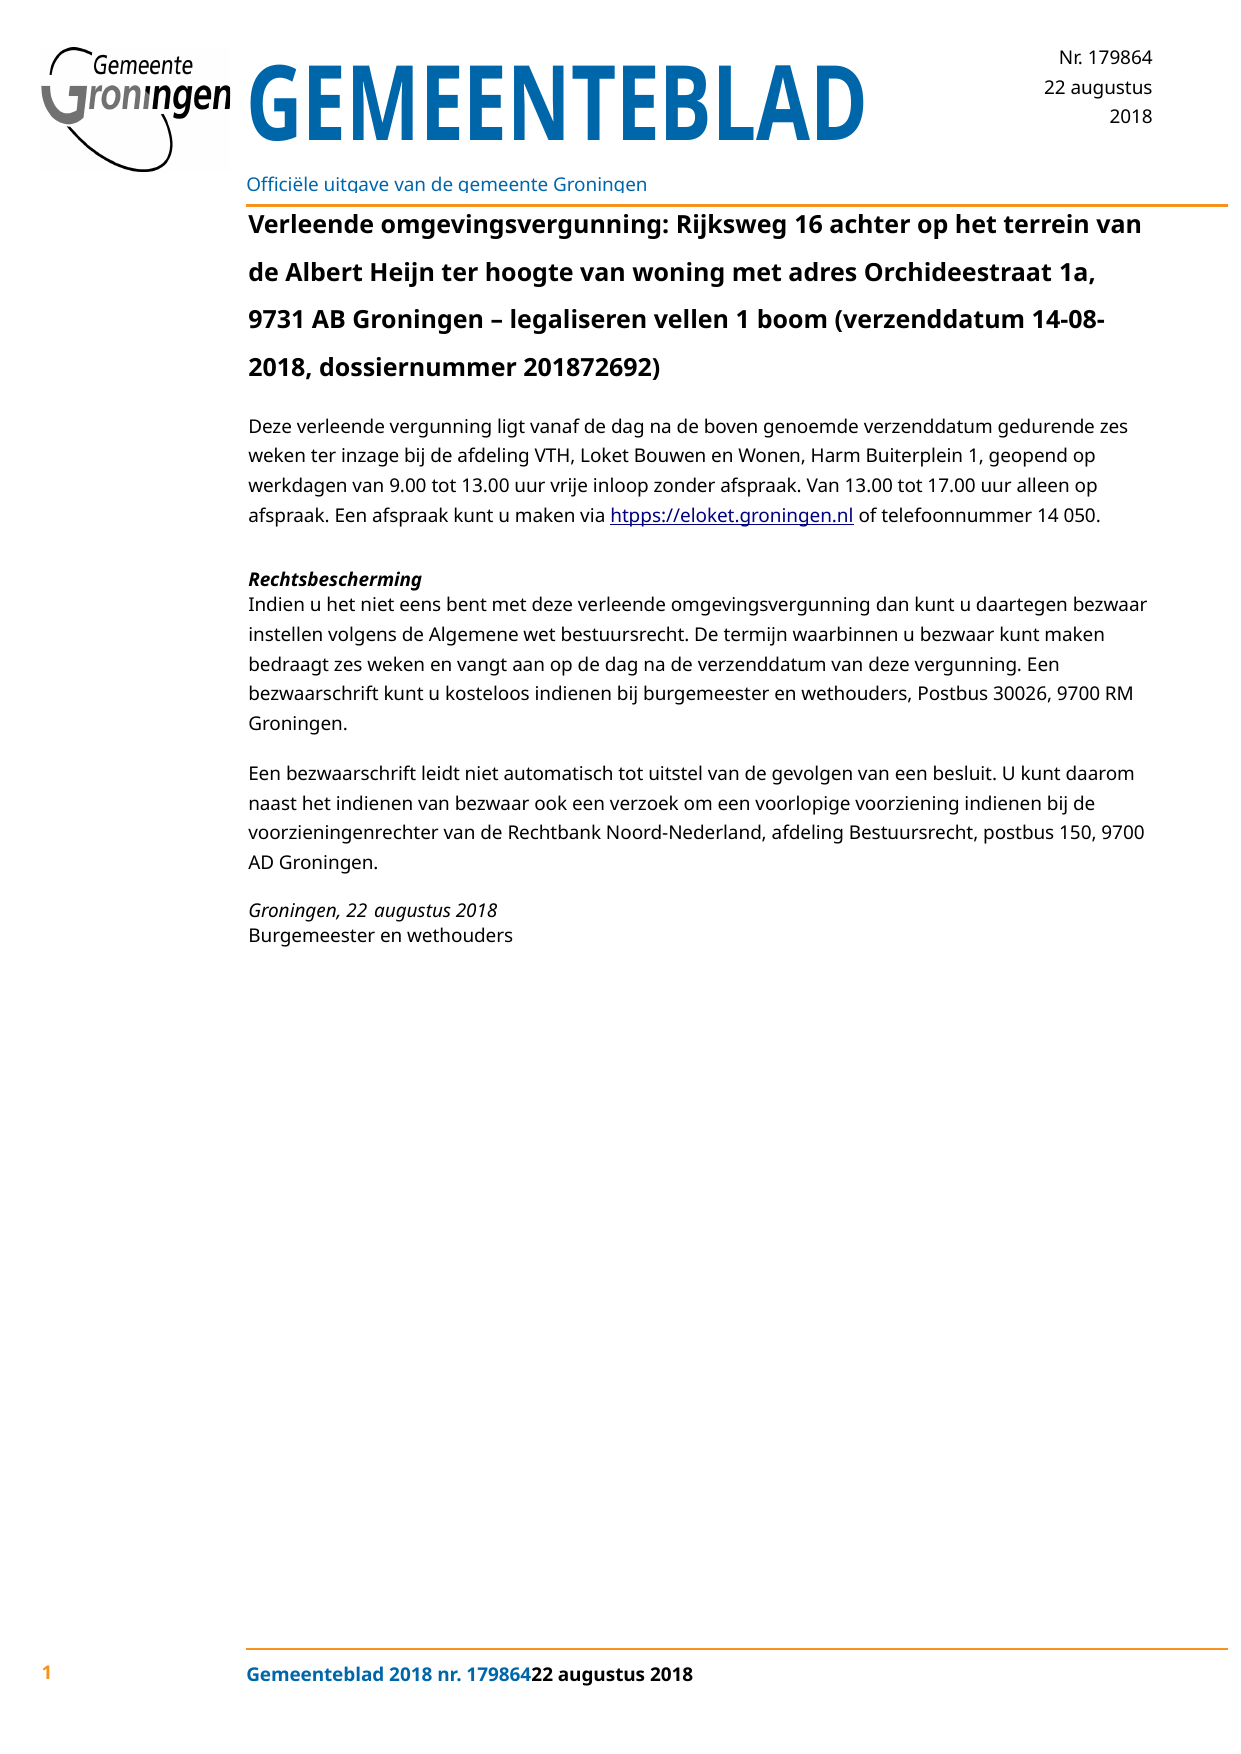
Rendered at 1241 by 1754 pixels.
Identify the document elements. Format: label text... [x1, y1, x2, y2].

text Een bezwaarschrift leidt niet automatisch tot uitstel van de gevolgen van een besluit. U kunt daarom naast het indienen van bezwaar ook een verzoek om een voorlopige voorziening indienen bij de voorzieningenrechter van de Rechtbank Noord-Nederland, afdeling Bestuursrecht, postbus 150, 9700 AD Groningen. [248, 760, 1152, 875]
picture [41, 47, 231, 172]
text Burgemeester en wethouders [248, 923, 1152, 948]
text Rechtsbescherming [248, 566, 1152, 592]
text Groningen, 22 augustus 2018 [248, 897, 1152, 923]
text Verleende omgevingsvergunning: Rijksweg 16 achter op het terrein van de Albert Heijn ter hoogte van woning met adres Orchideestraat 1a, 9731 AB Groningen – legaliseren vellen 1 boom (verzenddatum 14-08-2018, dossiernummer 201872692) [248, 207, 1152, 384]
text Deze verleende vergunning ligt vanaf de dag na de boven genoemde verzenddatum gedurende zes weken ter inzage bij de afdeling VTH, Loket Bouwen en Wonen, Harm Buiterplein 1, geopend op werkdagen van 9.00 tot 13.00 uur vrije inloop zonder afspraak. Van 13.00 tot 17.00 uur alleen op afspraak. Een afspraak kunt u maken via htpps://eloket.groningen.nl of telefoonnummer 14 050. [248, 413, 1152, 528]
text Indien u het niet eens bent met deze verleende omgevingsvergunning dan kunt u daartegen bezwaar instellen volgens de Algemene wet bestuursrecht. De termijn waarbinnen u bezwaar kunt maken bedraagt zes weken en vangt aan op de dag na de verzenddatum van deze vergunning. Een bezwaarschrift kunt u kosteloos indienen bij burgemeester en wethouders, Postbus 30026, 9700 RM Groningen. [248, 592, 1152, 736]
